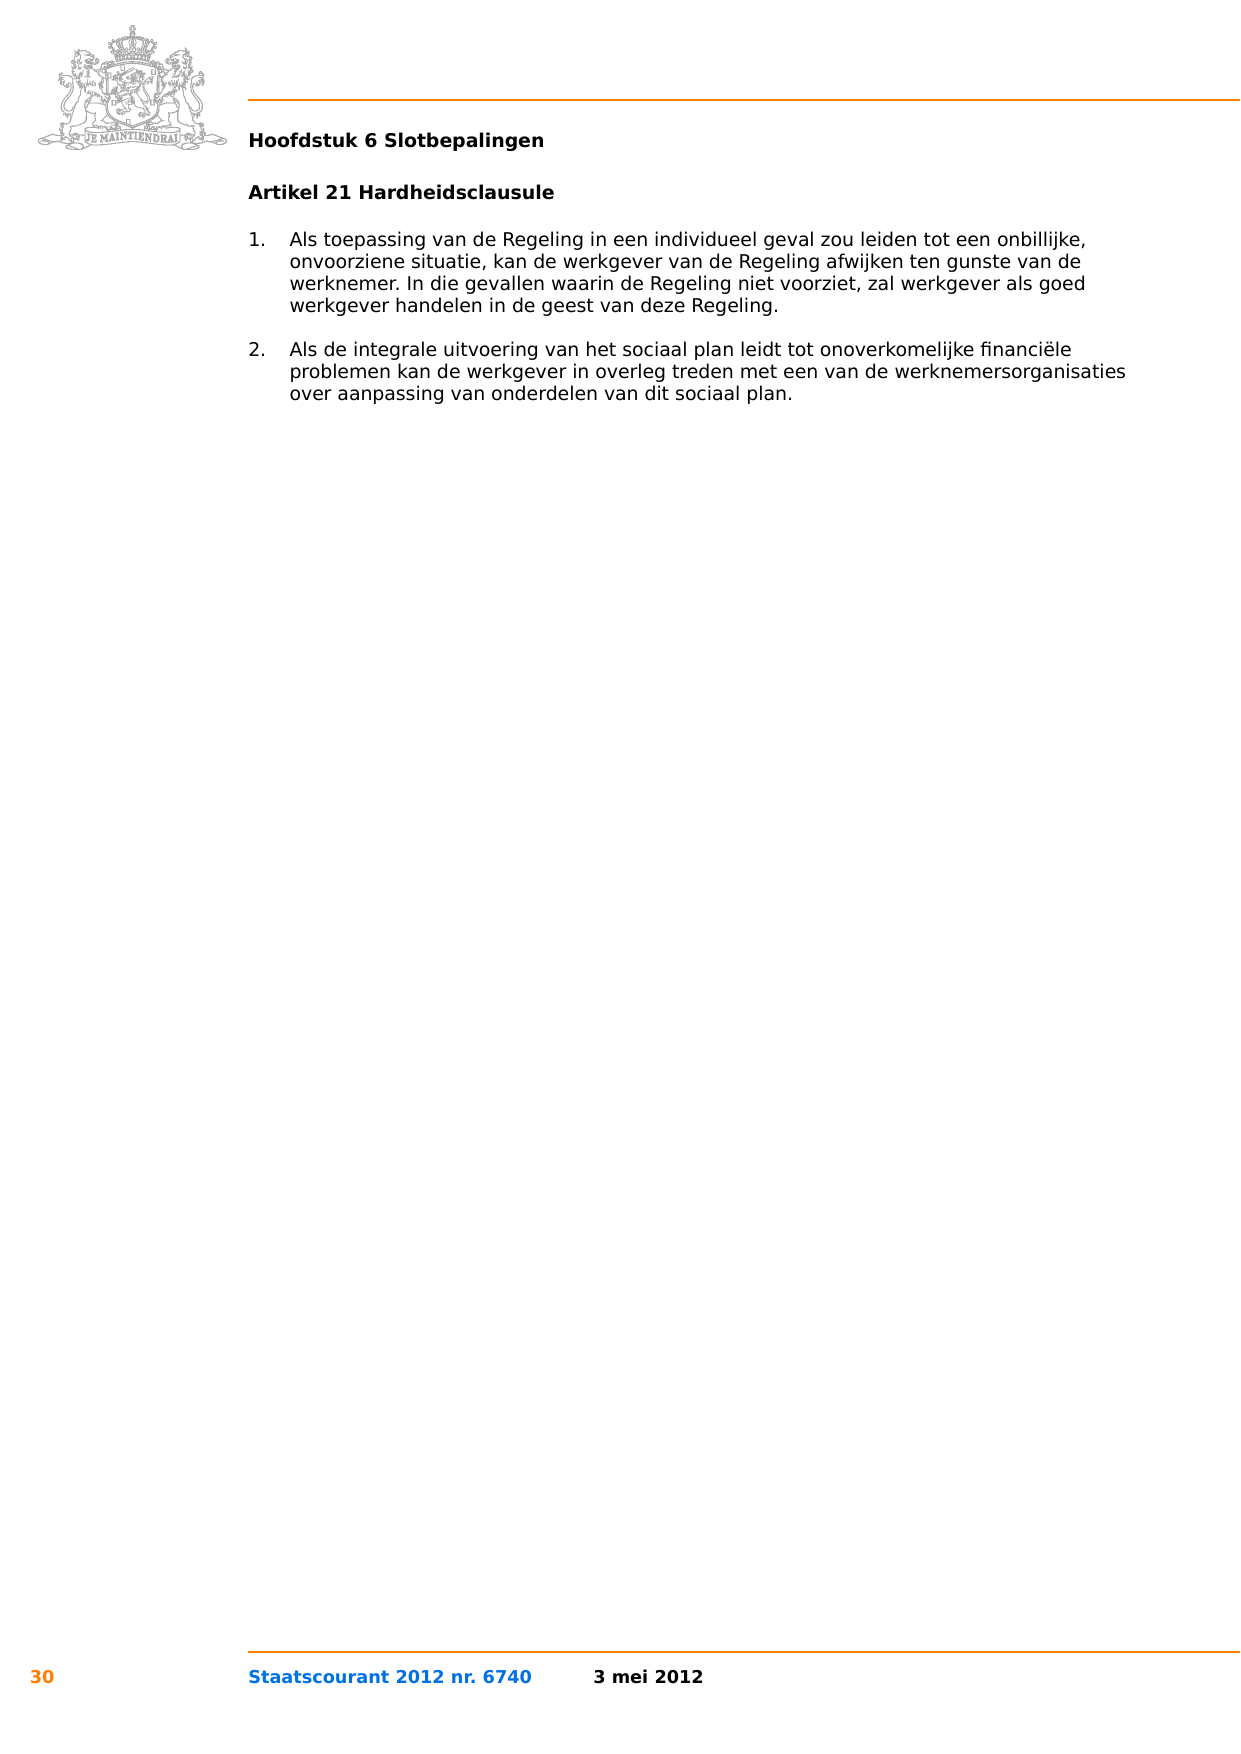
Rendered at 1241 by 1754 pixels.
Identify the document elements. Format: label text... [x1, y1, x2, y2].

text 1. Als toepassing van de Regeling in een individueel geval zou leiden tot een onbillijke, onvoorziene situatie, kan de werkgever van de Regeling afwijken ten gunste van de werknemer. In die gevallen waarin de Regeling niet voorziet, zal werkgever als goed werkgever handelen in de geest van deze Regeling. [248, 229, 1163, 317]
subtitle Hoofdstuk 6 Slotbepalingen [248, 130, 1163, 152]
text 2. Als de integrale uitvoering van het sociaal plan leidt tot onoverkomelijke financiële problemen kan de werkgever in overleg treden met een van de werknemersorganisaties over aanpassing van onderdelen van dit sociaal plan. [248, 339, 1163, 404]
subtitle Artikel 21 Hardheidsclausule [248, 182, 1163, 204]
picture [38, 25, 227, 150]
